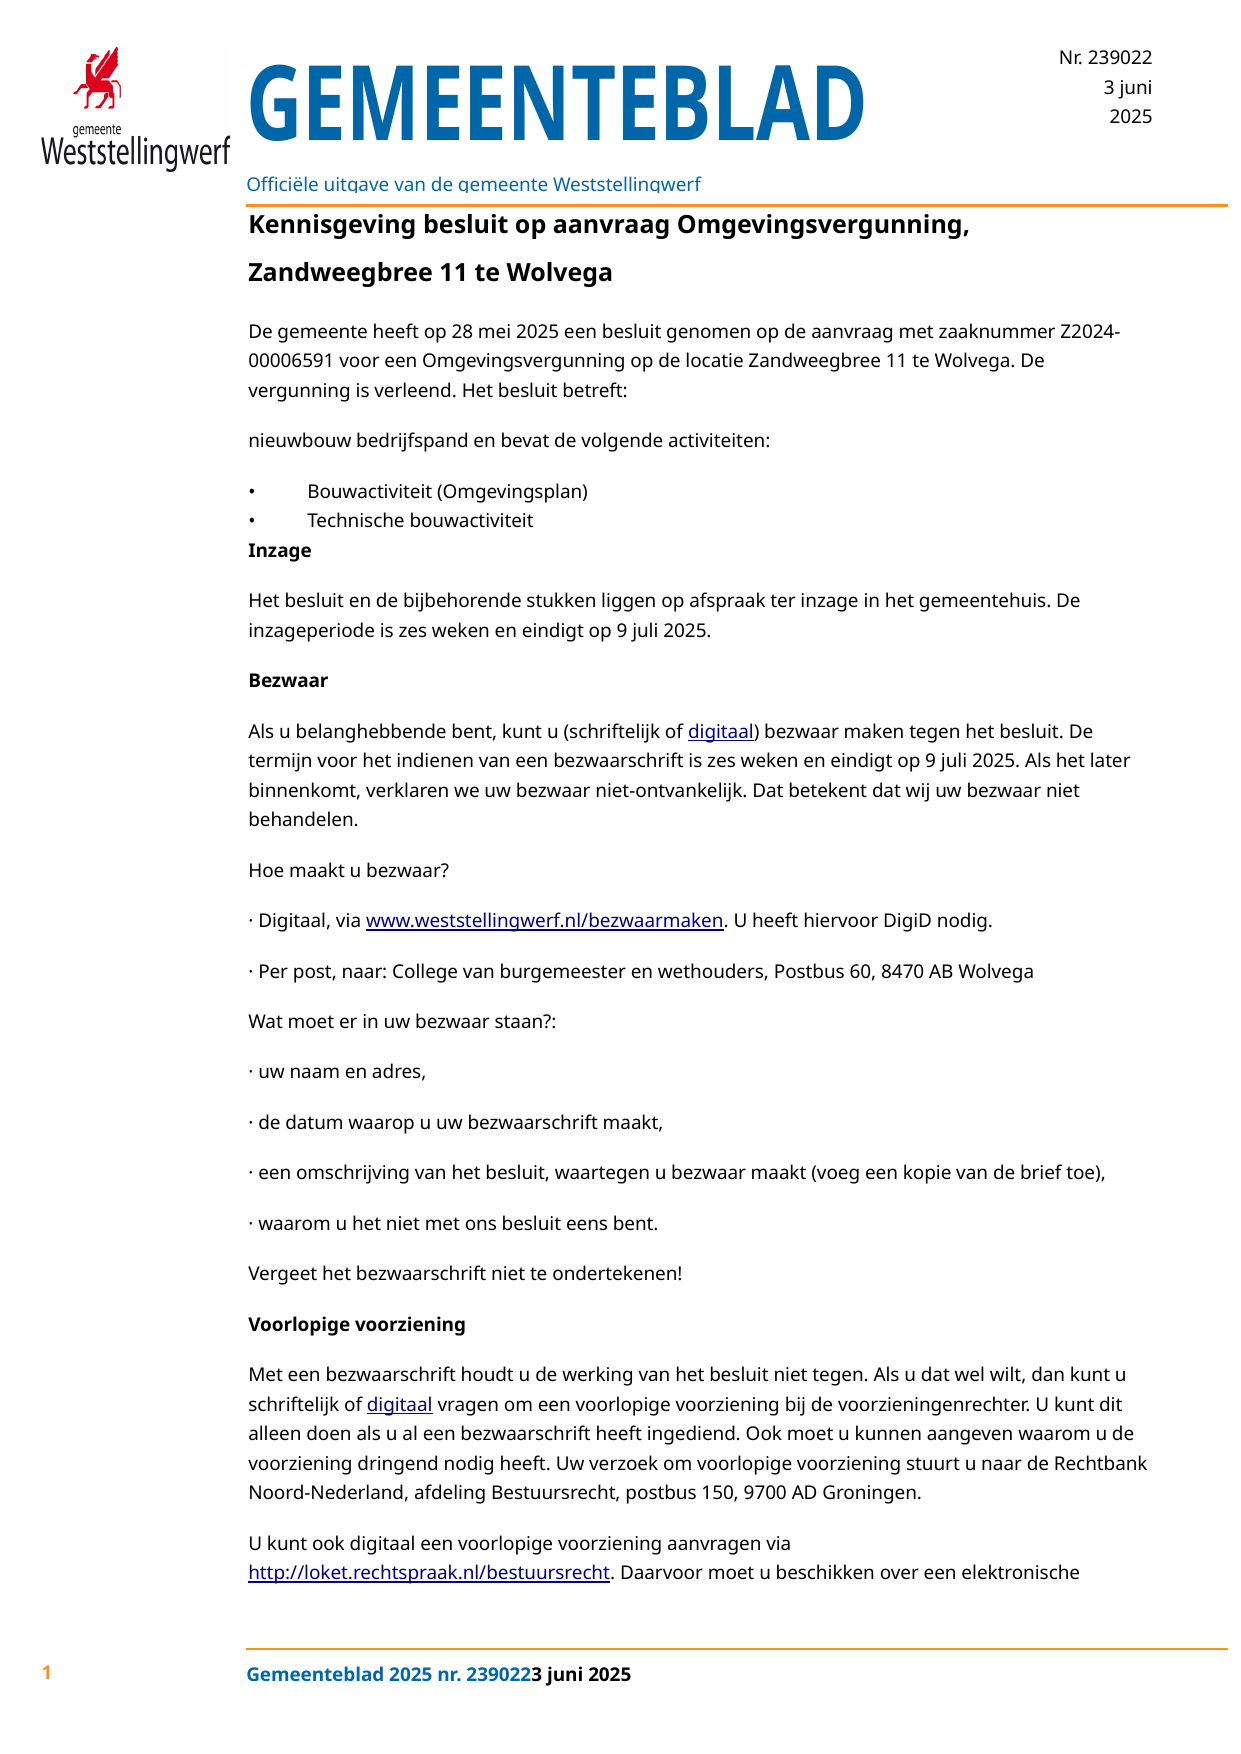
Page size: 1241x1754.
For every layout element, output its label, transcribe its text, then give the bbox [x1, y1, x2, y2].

text Als u belanghebbende bent, kunt u (schriftelijk of digitaal) bezwaar maken tegen het besluit. De termijn voor het indienen van een bezwaarschrift is zes weken en eindigt op 9 juli 2025. Als het later binnenkomt, verklaren we uw bezwaar niet-ontvankelijk. Dat betekent dat wij uw bezwaar niet behandelen. [248, 718, 1152, 832]
text Het besluit en de bijbehorende stukken liggen op afspraak ter inzage in het gemeentehuis. De inzageperiode is zes weken en eindigt op 9 juli 2025. [248, 587, 1152, 643]
list Bouwactiviteit (Omgevingsplan) [248, 478, 1152, 504]
list Technische bouwactiviteit [248, 507, 1152, 533]
text De gemeente heeft op 28 mei 2025 een besluit genomen op de aanvraag met zaaknummer Z2024-00006591 voor een Omgevingsvergunning op de locatie Zandweegbree 11 te Wolvega. De vergunning is verleend. Het besluit betreft: [248, 318, 1152, 403]
text Bezwaar [248, 667, 1152, 693]
text Inzage [248, 537, 1152, 563]
text · een omschrijving van het besluit, waartegen u bezwaar maakt (voeg een kopie van de brief toe), [248, 1159, 1152, 1185]
text · de datum waarop u uw bezwaarschrift maakt, [248, 1109, 1152, 1135]
text U kunt ook digitaal een voorlopige voorziening aanvragen via http://loket.rechtspraak.nl/bestuursrecht. Daarvoor moet u beschikken over een elektronische [248, 1530, 1152, 1585]
text nieuwbouw bedrijfspand en bevat de volgende activiteiten: [248, 427, 1152, 453]
text Voorlopige voorziening [248, 1311, 1152, 1337]
text · Per post, naar: College van burgemeester en wethouders, Postbus 60, 8470 AB Wolvega [248, 958, 1152, 984]
text · uw naam en adres, [248, 1059, 1152, 1084]
text Kennisgeving besluit op aanvraag Omgevingsvergunning, Zandweegbree 11 te Wolvega [248, 207, 1152, 288]
text Vergeet het bezwaarschrift niet te ondertekenen! [248, 1260, 1152, 1286]
text Hoe maakt u bezwaar? [248, 857, 1152, 883]
text Met een bezwaarschrift houdt u de werking van het besluit niet tegen. Als u dat wel wilt, dan kunt u schriftelijk of digitaal vragen om een voorlopige voorziening bij de voorzieningenrechter. U kunt dit alleen doen als u al een bezwaarschrift heeft ingediend. Ook moet u kunnen aangeven waarom u de voorziening dringend nodig heeft. Uw verzoek om voorlopige voorziening stuurt u naar de Rechtbank Noord-Nederland, afdeling Bestuursrecht, postbus 150, 9700 AD Groningen. [248, 1361, 1152, 1505]
picture [41, 47, 231, 172]
text · waarom u het niet met ons besluit eens bent. [248, 1210, 1152, 1236]
text · Digitaal, via www.weststellingwerf.nl/bezwaarmaken. U heeft hiervoor DigiD nodig. [248, 907, 1152, 933]
text Wat moet er in uw bezwaar staan?: [248, 1008, 1152, 1034]
